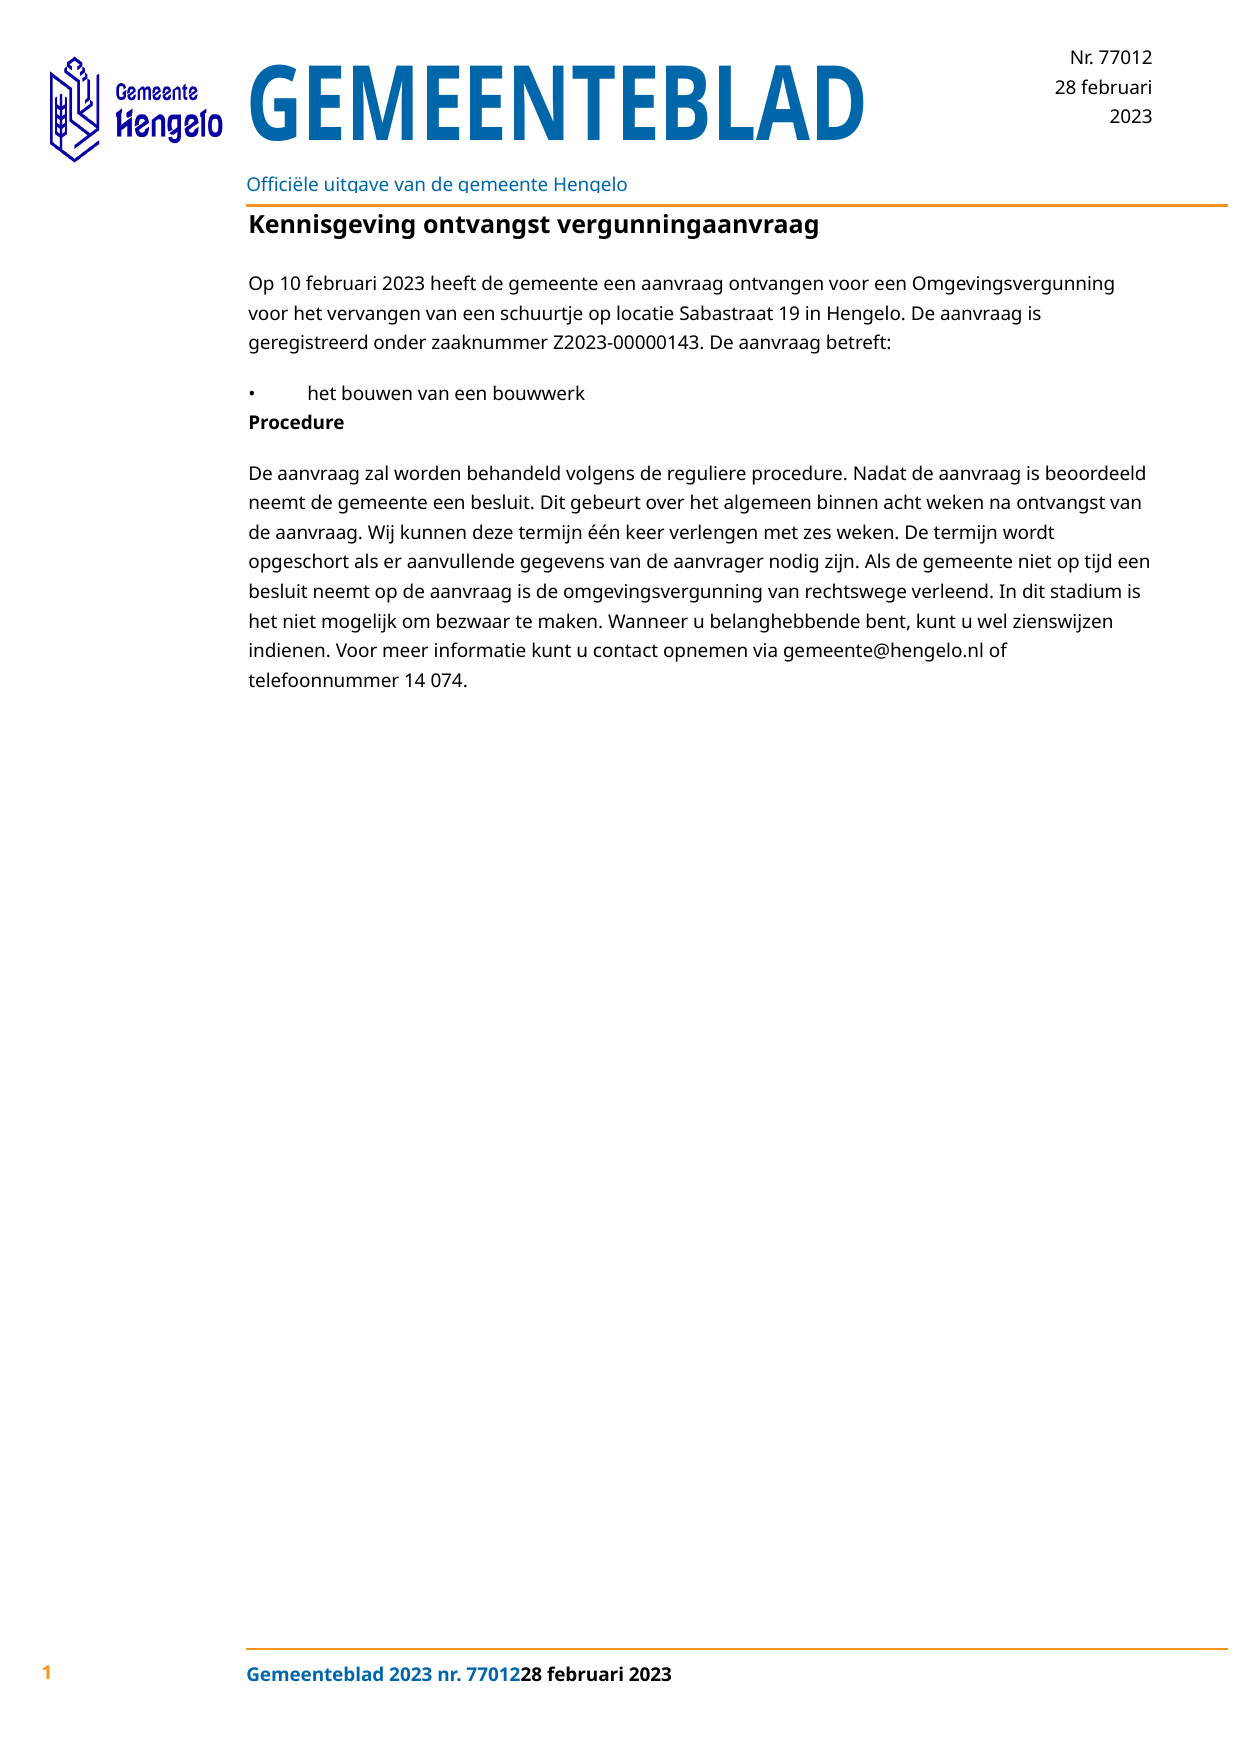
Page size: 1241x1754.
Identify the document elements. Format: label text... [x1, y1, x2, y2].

picture [41, 47, 231, 172]
text Kennisgeving ontvangst vergunningaanvraag [248, 207, 1152, 241]
text Procedure [248, 409, 1152, 435]
text Op 10 februari 2023 heeft de gemeente een aanvraag ontvangen voor een Omgevingsvergunning voor het vervangen van een schuurtje op locatie Sabastraat 19 in Hengelo. De aanvraag is geregistreerd onder zaaknummer Z2023-00000143. De aanvraag betreft: [248, 270, 1152, 355]
list het bouwen van een bouwwerk [248, 380, 1152, 406]
text De aanvraag zal worden behandeld volgens de reguliere procedure. Nadat de aanvraag is beoordeeld neemt de gemeente een besluit. Dit gebeurt over het algemeen binnen acht weken na ontvangst van de aanvraag. Wij kunnen deze termijn één keer verlengen met zes weken. De termijn wordt opgeschort als er aanvullende gegevens van de aanvrager nodig zijn. Als de gemeente niet op tijd een besluit neemt op de aanvraag is de omgevingsvergunning van rechtswege verleend. In dit stadium is het niet mogelijk om bezwaar te maken. Wanneer u belanghebbende bent, kunt u wel zienswijzen indienen. Voor meer informatie kunt u contact opnemen via gemeente@hengelo.nl of telefoonnummer 14 074. [248, 460, 1152, 693]
